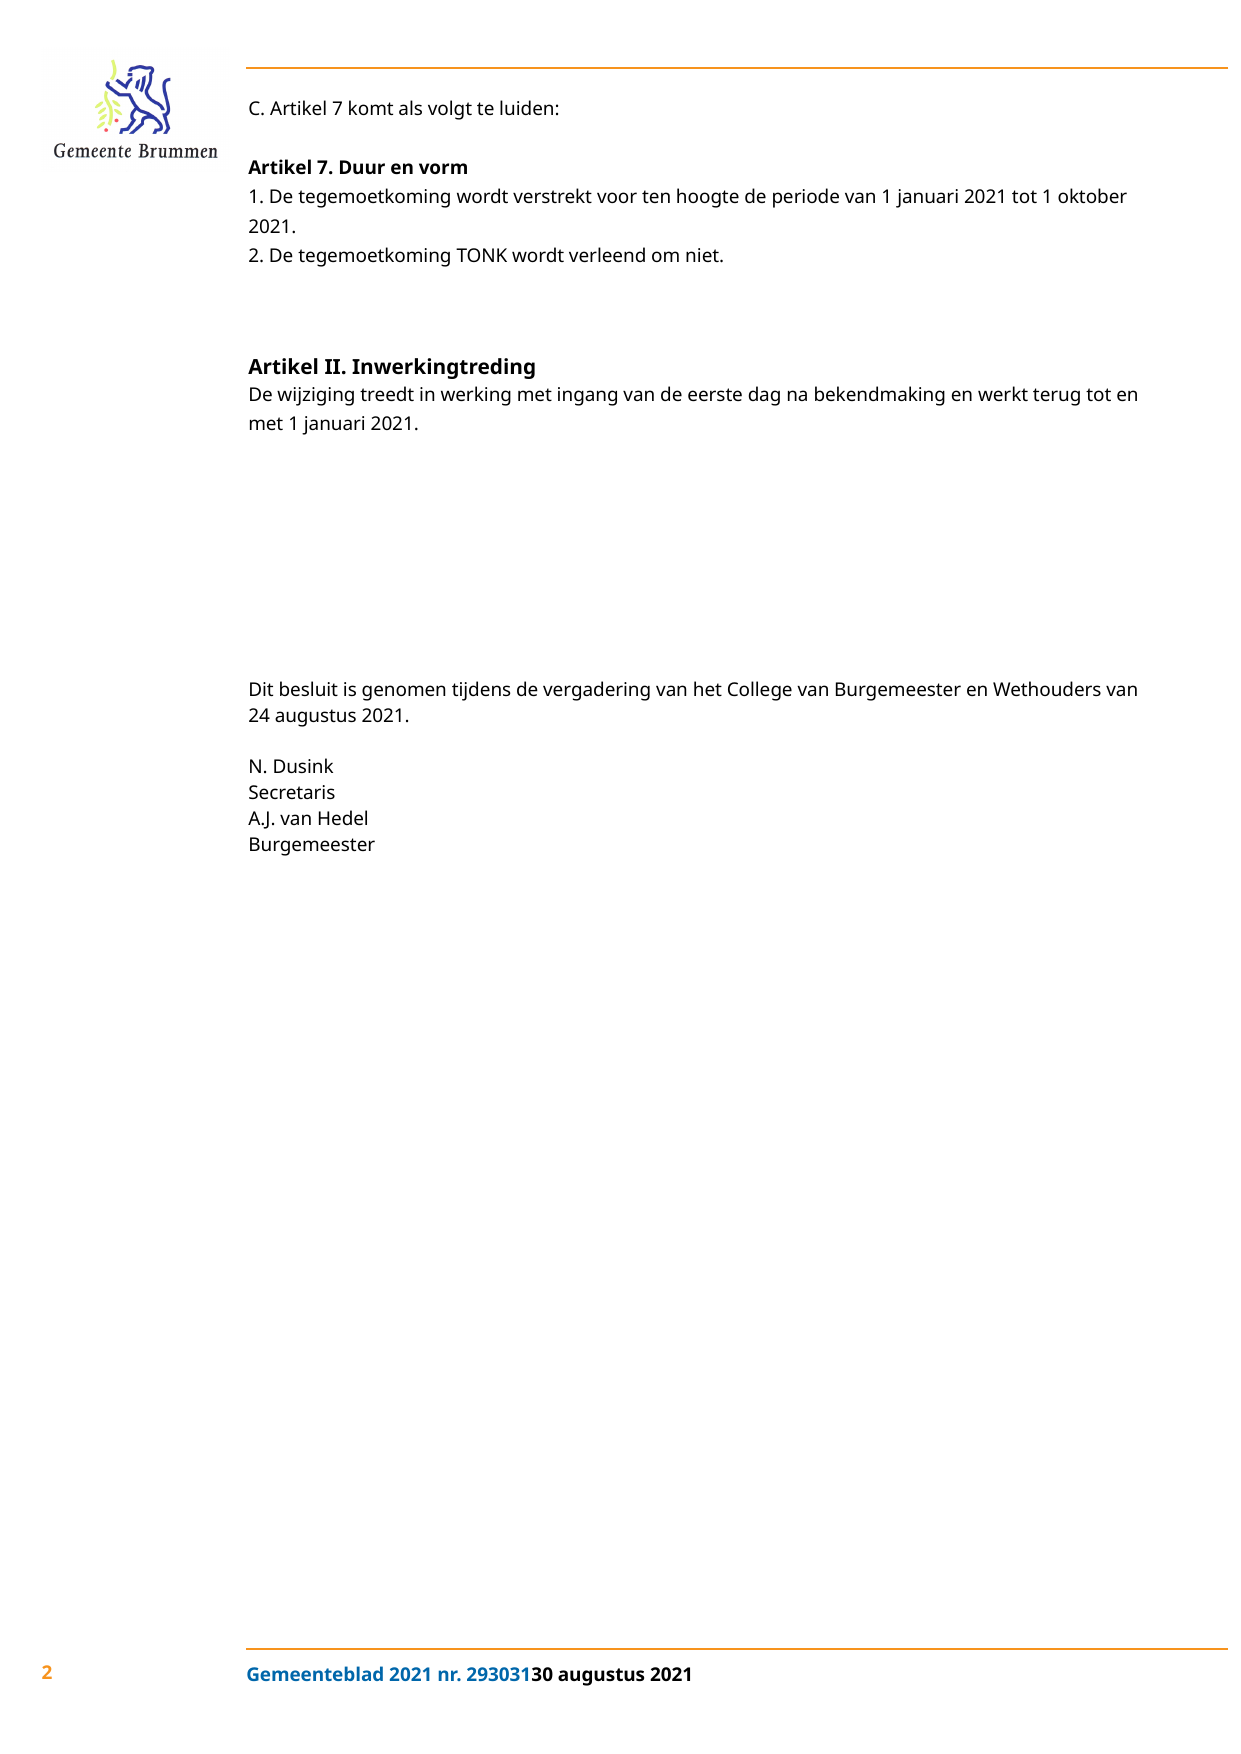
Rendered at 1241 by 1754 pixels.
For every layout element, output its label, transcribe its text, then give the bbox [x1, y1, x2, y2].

text 1. De tegemoetkoming wordt verstrekt voor ten hoogte de periode van 1 januari 2021 tot 1 oktober 2021. [248, 183, 1152, 239]
text De wijziging treedt in werking met ingang van de eerste dag na bekendmaking en werkt terug tot en met 1 januari 2021. [248, 381, 1152, 436]
text Artikel 7. Duur en vorm [248, 154, 1152, 180]
text C. Artikel 7 komt als volgt te luiden: [248, 95, 1152, 121]
text Secretaris [248, 779, 1152, 805]
text Artikel II. Inwerkingtreding [248, 352, 1152, 381]
text Dit besluit is genomen tijdens de vergadering van het College van Burgemeester en Wethouders van 24 augustus 2021. [248, 677, 1152, 728]
text N. Dusink [248, 754, 1152, 779]
text 2. De tegemoetkoming TONK wordt verleend om niet. [248, 243, 1152, 268]
text A.J. van Hedel [248, 805, 1152, 831]
text Burgemeester [248, 831, 1152, 857]
picture [41, 47, 231, 172]
